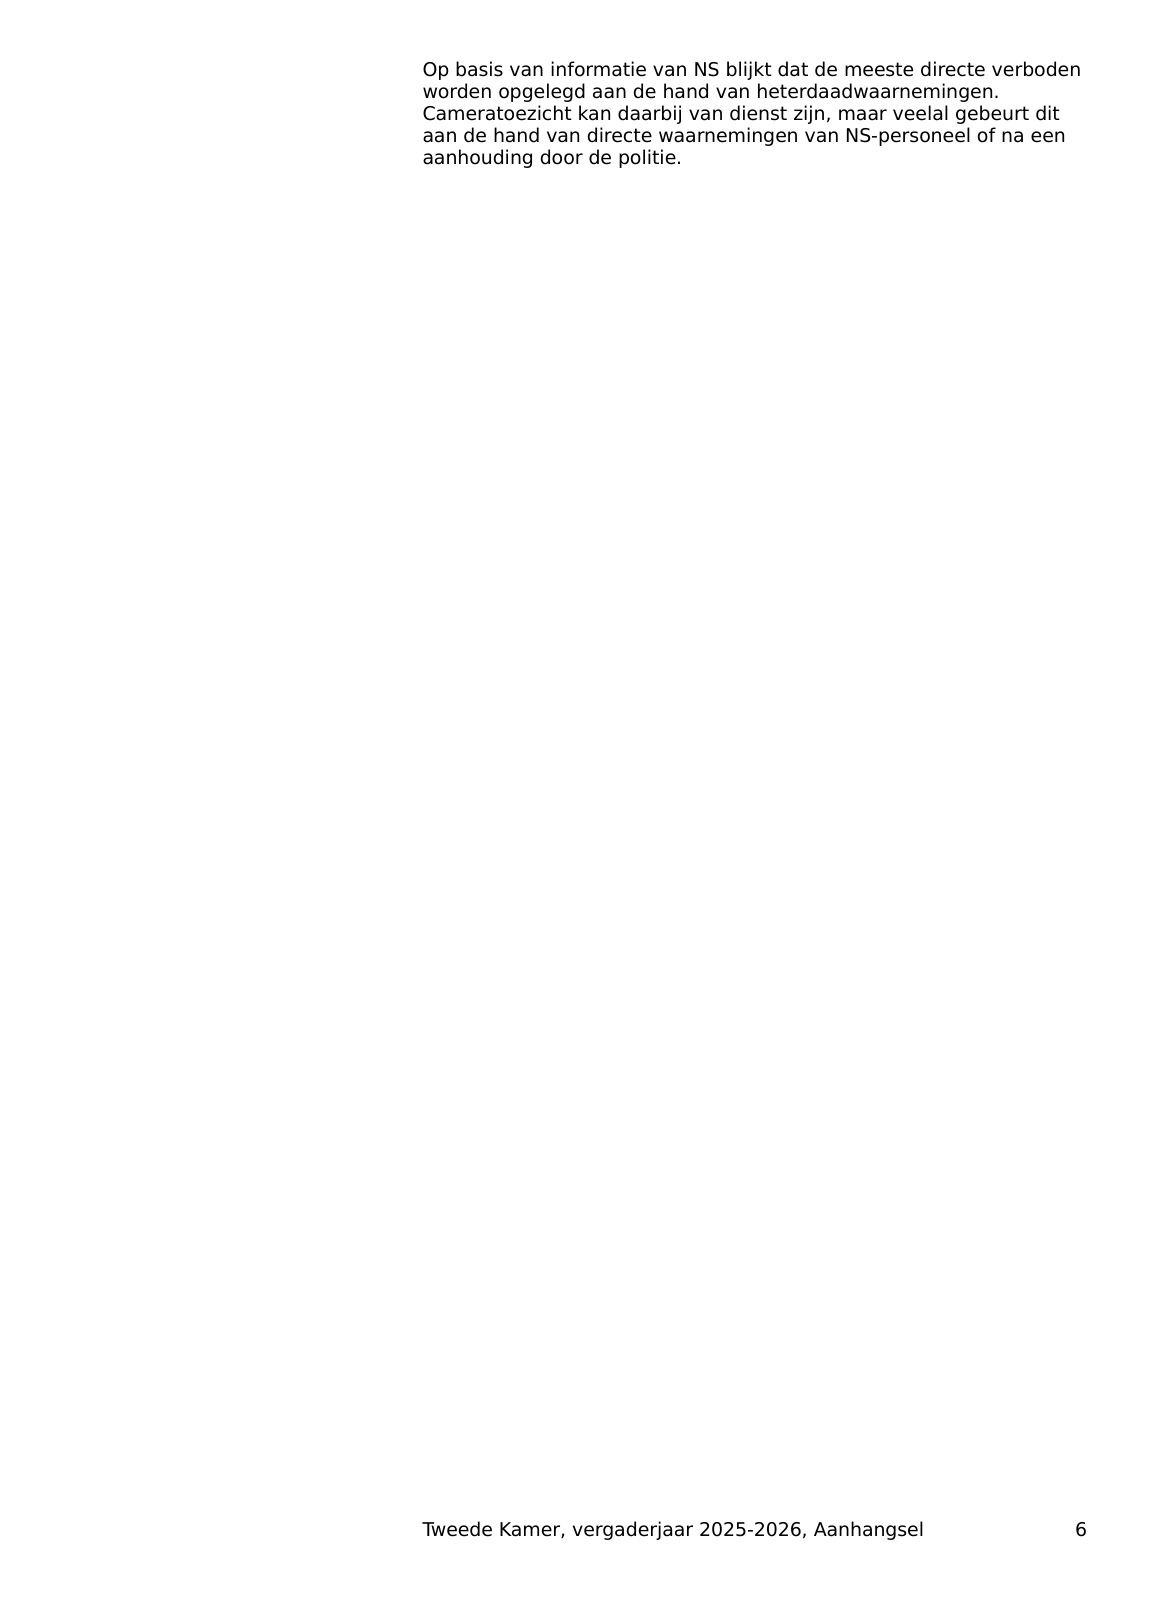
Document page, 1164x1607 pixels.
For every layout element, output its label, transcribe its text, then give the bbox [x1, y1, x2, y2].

text Op basis van informatie van NS blijkt dat de meeste directe verboden worden opgelegd aan de hand van heterdaadwaarnemingen. Cameratoezicht kan daarbij van dienst zijn, maar veelal gebeurt dit aan de hand van directe waarnemingen van NS-personeel of na een aanhouding door de politie. [422, 59, 1087, 169]
